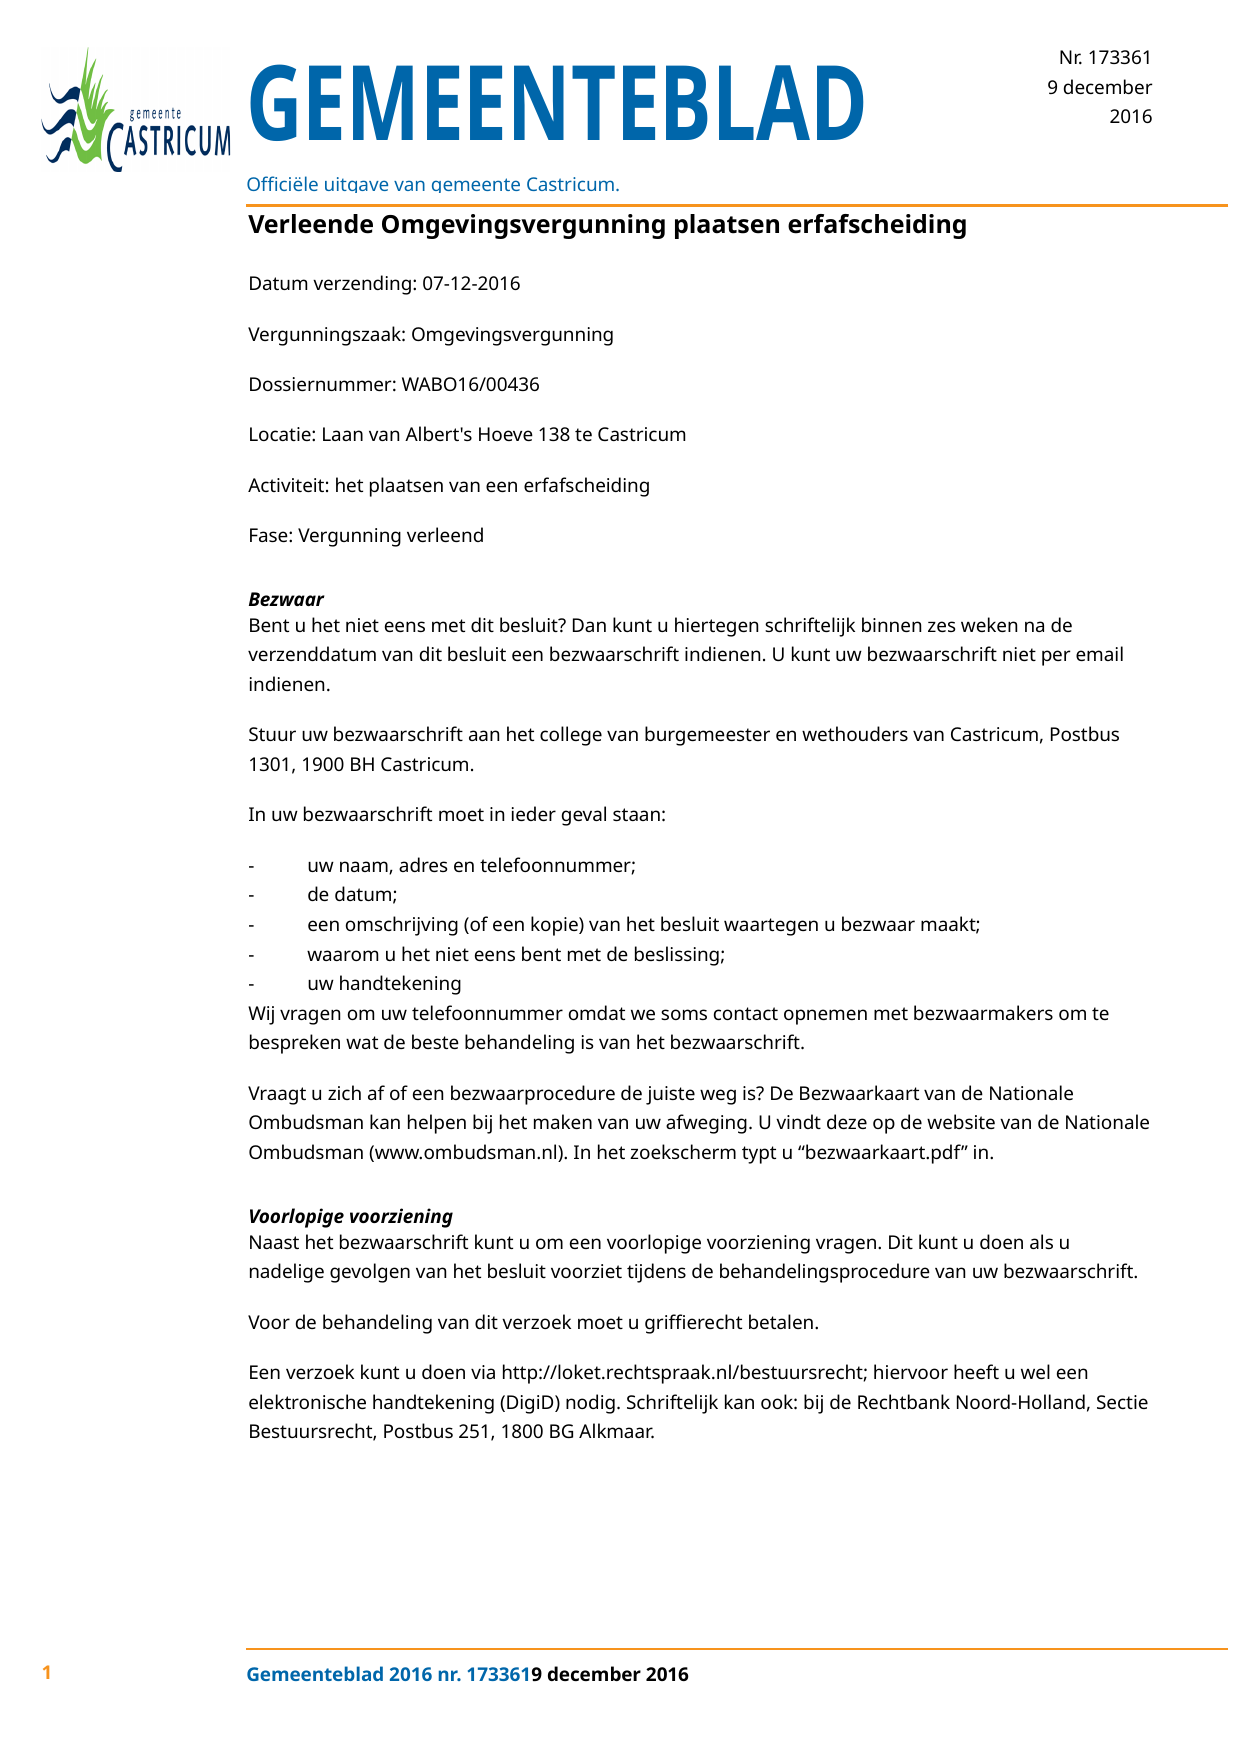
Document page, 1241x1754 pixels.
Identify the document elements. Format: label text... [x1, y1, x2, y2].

list een omschrijving (of een kopie) van het besluit waartegen u bezwaar maakt; [248, 911, 1152, 937]
text Voor de behandeling van dit verzoek moet u griffierecht betalen. [248, 1309, 1152, 1334]
list uw naam, adres en telefoonnummer; [248, 852, 1152, 878]
text Bent u het niet eens met dit besluit? Dan kunt u hiertegen schriftelijk binnen zes weken na de verzenddatum van dit besluit een bezwaarschrift indienen. U kunt uw bezwaarschrift niet per email indienen. [248, 612, 1152, 697]
text Vergunningszaak: Omgevingsvergunning [248, 321, 1152, 346]
text Vraagt u zich af of een bezwaarprocedure de juiste weg is? De Bezwaarkaart van de Nationale Ombudsman kan helpen bij het maken van uw afweging. U vindt deze op de website van de Nationale Ombudsman (www.ombudsman.nl). In het zoekscherm typt u “bezwaarkaart.pdf” in. [248, 1080, 1152, 1165]
list de datum; [248, 882, 1152, 907]
text In uw bezwaarschrift moet in ieder geval staan: [248, 802, 1152, 827]
text Locatie: Laan van Albert's Hoeve 138 te Castricum [248, 422, 1152, 447]
text Fase: Vergunning verleend [248, 522, 1152, 548]
text Datum verzending: 07-12-2016 [248, 270, 1152, 296]
text Wij vragen om uw telefoonnummer omdat we soms contact opnemen met bezwaarmakers om te bespreken wat de beste behandeling is van het bezwaarschrift. [248, 1000, 1152, 1055]
list uw handtekening [248, 970, 1152, 996]
text Verleende Omgevingsvergunning plaatsen erfafscheiding [248, 207, 1152, 241]
list waarom u het niet eens bent met de beslissing; [248, 941, 1152, 967]
picture [41, 47, 231, 172]
text Stuur uw bezwaarschrift aan het college van burgemeester en wethouders van Castricum, Postbus 1301, 1900 BH Castricum. [248, 722, 1152, 777]
text Activiteit: het plaatsen van een erfafscheiding [248, 472, 1152, 498]
text Naast het bezwaarschrift kunt u om een voorlopige voorziening vragen. Dit kunt u doen als u nadelige gevolgen van het besluit voorziet tijdens de behandelingsprocedure van uw bezwaarschrift. [248, 1229, 1152, 1284]
text Dossiernummer: WABO16/00436 [248, 371, 1152, 397]
text Voorlopige voorziening [248, 1203, 1152, 1229]
text Een verzoek kunt u doen via http://loket.rechtspraak.nl/bestuursrecht; hiervoor heeft u wel een elektronische handtekening (DigiD) nodig. Schriftelijk kan ook: bij de Rechtbank Noord-Holland, Sectie Bestuursrecht, Postbus 251, 1800 BG Alkmaar. [248, 1359, 1152, 1444]
text Bezwaar [248, 586, 1152, 612]
